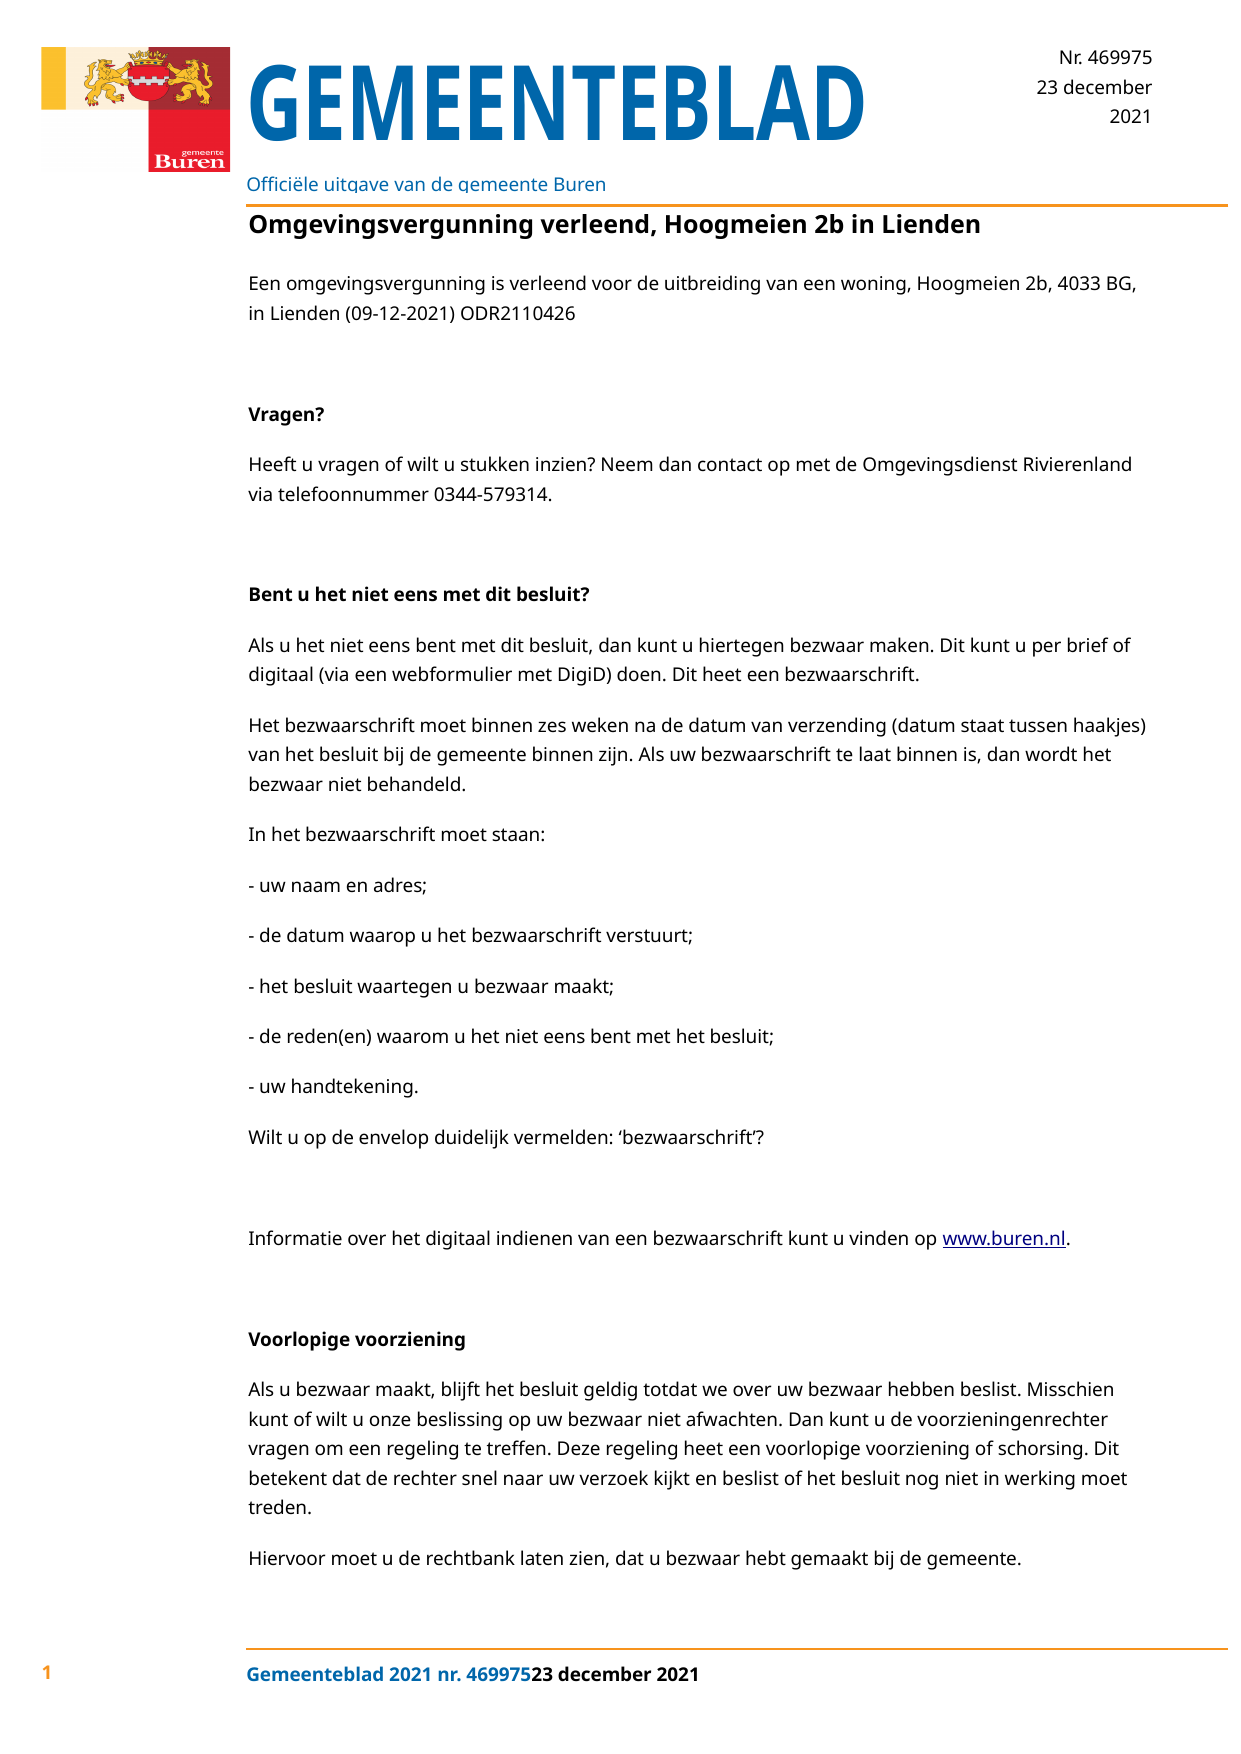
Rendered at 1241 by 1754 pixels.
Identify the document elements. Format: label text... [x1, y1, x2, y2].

text Heeft u vragen of wilt u stukken inzien? Neem dan contact op met de Omgevingsdienst Rivierenland via telefoonnummer 0344-579314. [248, 451, 1152, 506]
text In het bezwaarschrift moet staan: [248, 822, 1152, 847]
text Als u bezwaar maakt, blijft het besluit geldig totdat we over uw bezwaar hebben beslist. Misschien kunt of wilt u onze beslissing op uw bezwaar niet afwachten. Dan kunt u de voorzieningenrechter vragen om een regeling te treffen. Deze regeling heet een voorlopige voorziening of schorsing. Dit betekent dat de rechter snel naar uw verzoek kijkt en beslist of het besluit nog niet in werking moet treden. [248, 1376, 1152, 1520]
text - uw naam en adres; [248, 872, 1152, 898]
text Een omgevingsvergunning is verleend voor de uitbreiding van een woning, Hoogmeien 2b, 4033 BG, in Lienden (09-12-2021) ODR2110426 [248, 270, 1152, 326]
text Het bezwaarschrift moet binnen zes weken na de datum van verzending (datum staat tussen haakjes) van het besluit bij de gemeente binnen zijn. Als uw bezwaarschrift te laat binnen is, dan wordt het bezwaar niet behandeld. [248, 712, 1152, 797]
text Voorlopige voorziening [248, 1326, 1152, 1351]
text - het besluit waartegen u bezwaar maakt; [248, 973, 1152, 998]
text Informatie over het digitaal indienen van een bezwaarschrift kunt u vinden op www.buren.nl. [248, 1225, 1152, 1251]
text - de reden(en) waarom u het niet eens bent met het besluit; [248, 1023, 1152, 1049]
text Als u het niet eens bent met dit besluit, dan kunt u hiertegen bezwaar maken. Dit kunt u per brief of digitaal (via een webformulier met DigiD) doen. Dit heet een bezwaarschrift. [248, 632, 1152, 687]
text Vragen? [248, 401, 1152, 426]
text Bent u het niet eens met dit besluit? [248, 582, 1152, 607]
text Omgevingsvergunning verleend, Hoogmeien 2b in Lienden [248, 207, 1152, 241]
text Wilt u op de envelop duidelijk vermelden: ‘bezwaarschrift’? [248, 1124, 1152, 1150]
text - de datum waarop u het bezwaarschrift verstuurt; [248, 922, 1152, 948]
picture [41, 47, 231, 172]
text - uw handtekening. [248, 1074, 1152, 1099]
text Hiervoor moet u de rechtbank laten zien, dat u bezwaar hebt gemaakt bij de gemeente. [248, 1545, 1152, 1571]
